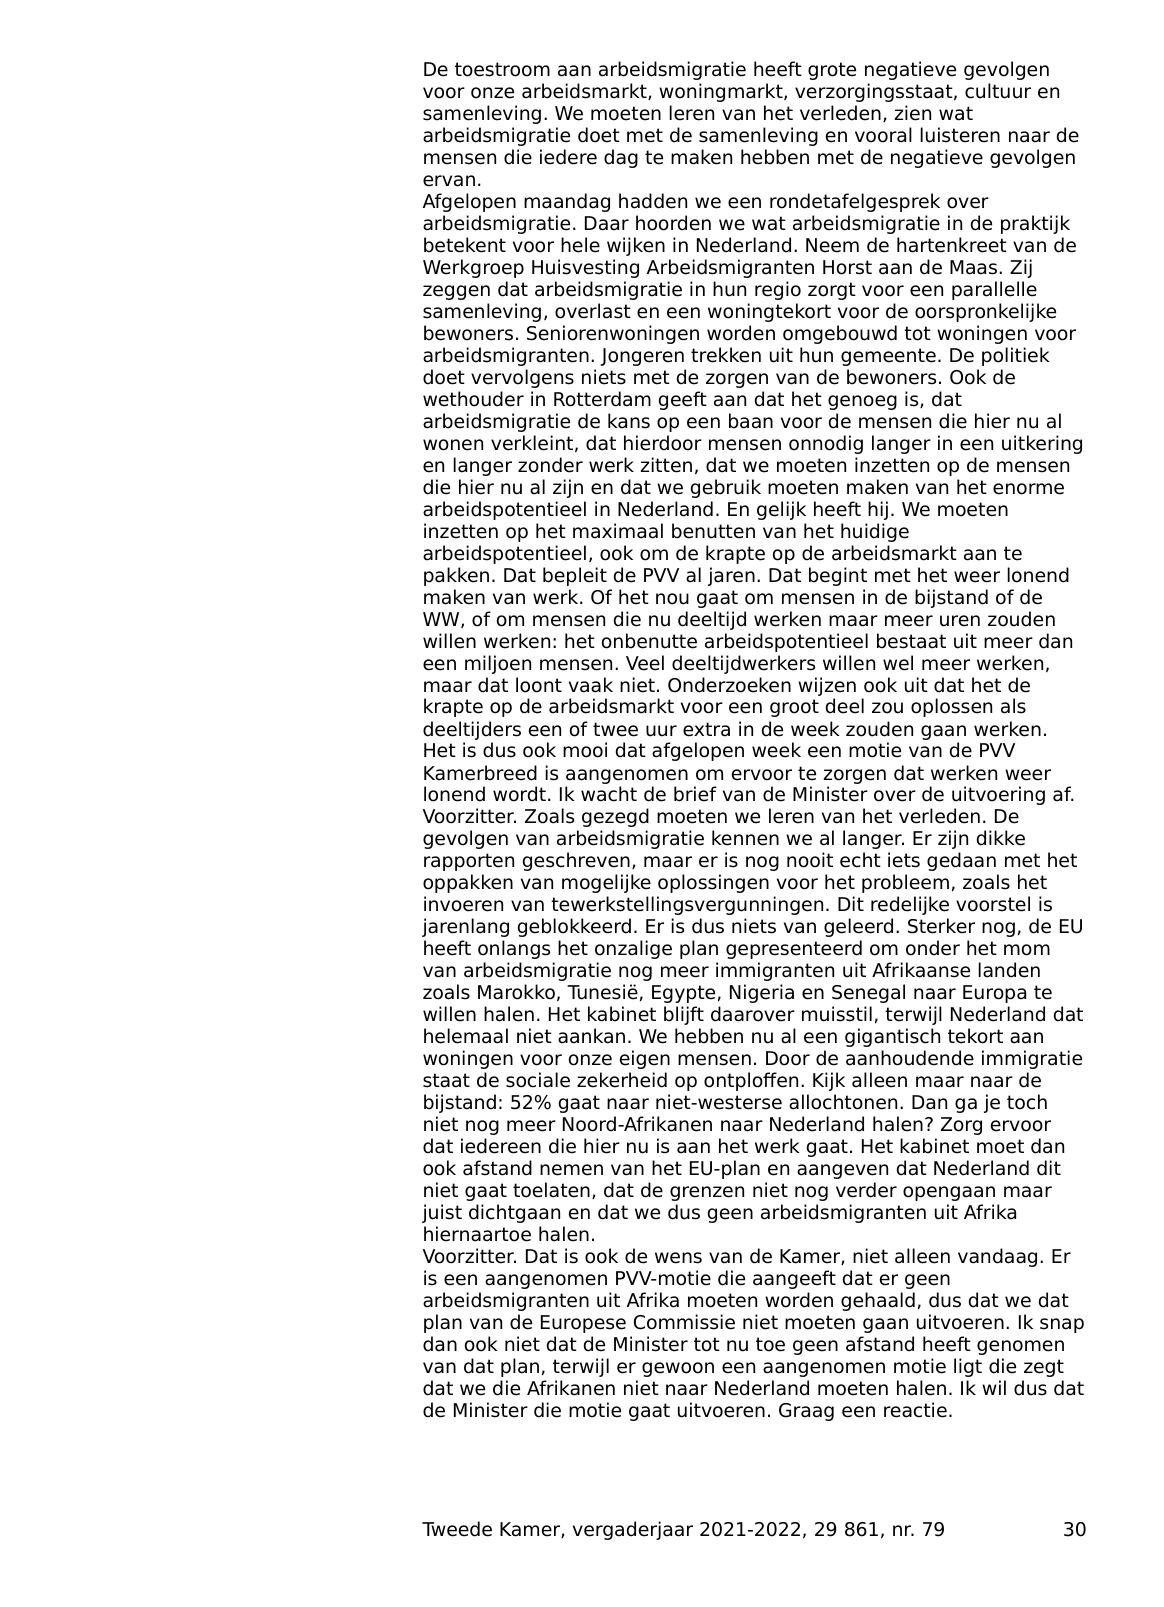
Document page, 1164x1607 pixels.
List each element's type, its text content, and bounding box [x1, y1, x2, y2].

text Voorzitter. Zoals gezegd moeten we leren van het verleden. De gevolgen van arbeidsmigratie kennen we al langer. Er zijn dikke rapporten geschreven, maar er is nog nooit echt iets gedaan met het oppakken van mogelijke oplossingen voor het probleem, zoals het invoeren van tewerkstellingsvergunningen. Dit redelijke voorstel is jarenlang geblokkeerd. Er is dus niets van geleerd. Sterker nog, de EU heeft onlangs het onzalige plan gepresenteerd om onder het mom van arbeidsmigratie nog meer immigranten uit Afrikaanse landen zoals Marokko, Tunesië, Egypte, Nigeria en Senegal naar Europa te willen halen. Het kabinet blijft daarover muisstil, terwijl Nederland dat helemaal niet aankan. We hebben nu al een gigantisch tekort aan woningen voor onze eigen mensen. Door de aanhoudende immigratie staat de sociale zekerheid op ontploffen. Kijk alleen maar naar de bijstand: 52% gaat naar niet-westerse allochtonen. Dan ga je toch niet nog meer Noord-Afrikanen naar Nederland halen? Zorg ervoor dat iedereen die hier nu is aan het werk gaat. Het kabinet moet dan ook afstand nemen van het EU-plan en aangeven dat Nederland dit niet gaat toelaten, dat de grenzen niet nog verder opengaan maar juist dichtgaan en dat we dus geen arbeidsmigranten uit Afrika hiernaartoe halen. [422, 806, 1087, 1246]
text De toestroom aan arbeidsmigratie heeft grote negatieve gevolgen voor onze arbeidsmarkt, woningmarkt, verzorgingsstaat, cultuur en samenleving. We moeten leren van het verleden, zien wat arbeidsmigratie doet met de samenleving en vooral luisteren naar de mensen die iedere dag te maken hebben met de negatieve gevolgen ervan. [422, 59, 1087, 191]
text Voorzitter. Dat is ook de wens van de Kamer, niet alleen vandaag. Er is een aangenomen PVV-motie die aangeeft dat er geen arbeidsmigranten uit Afrika moeten worden gehaald, dus dat we dat plan van de Europese Commissie niet moeten gaan uitvoeren. Ik snap dan ook niet dat de Minister tot nu toe geen afstand heeft genomen van dat plan, terwijl er gewoon een aangenomen motie ligt die zegt dat we die Afrikanen niet naar Nederland moeten halen. Ik wil dus dat de Minister die motie gaat uitvoeren. Graag een reactie. [422, 1246, 1087, 1422]
text Afgelopen maandag hadden we een rondetafelgesprek over arbeidsmigratie. Daar hoorden we wat arbeidsmigratie in de praktijk betekent voor hele wijken in Nederland. Neem de hartenkreet van de Werkgroep Huisvesting Arbeidsmigranten Horst aan de Maas. Zij zeggen dat arbeidsmigratie in hun regio zorgt voor een parallelle samenleving, overlast en een woningtekort voor de oorspronkelijke bewoners. Seniorenwoningen worden omgebouwd tot woningen voor arbeidsmigranten. Jongeren trekken uit hun gemeente. De politiek doet vervolgens niets met de zorgen van de bewoners. Ook de wethouder in Rotterdam geeft aan dat het genoeg is, dat arbeidsmigratie de kans op een baan voor de mensen die hier nu al wonen verkleint, dat hierdoor mensen onnodig langer in een uitkering en langer zonder werk zitten, dat we moeten inzetten op de mensen die hier nu al zijn en dat we gebruik moeten maken van het enorme arbeidspotentieel in Nederland. En gelijk heeft hij. We moeten inzetten op het maximaal benutten van het huidige arbeidspotentieel, ook om de krapte op de arbeidsmarkt aan te pakken. Dat bepleit de PVV al jaren. Dat begint met het weer lonend maken van werk. Of het nou gaat om mensen in de bijstand of de WW, of om mensen die nu deeltijd werken maar meer uren zouden willen werken: het onbenutte arbeidspotentieel bestaat uit meer dan een miljoen mensen. Veel deeltijdwerkers willen wel meer werken, maar dat loont vaak niet. Onderzoeken wijzen ook uit dat het de krapte op de arbeidsmarkt voor een groot deel zou oplossen als deeltijders een of twee uur extra in de week zouden gaan werken. Het is dus ook mooi dat afgelopen week een motie van de PVV Kamerbreed is aangenomen om ervoor te zorgen dat werken weer lonend wordt. Ik wacht de brief van de Minister over de uitvoering af. [422, 191, 1087, 806]
